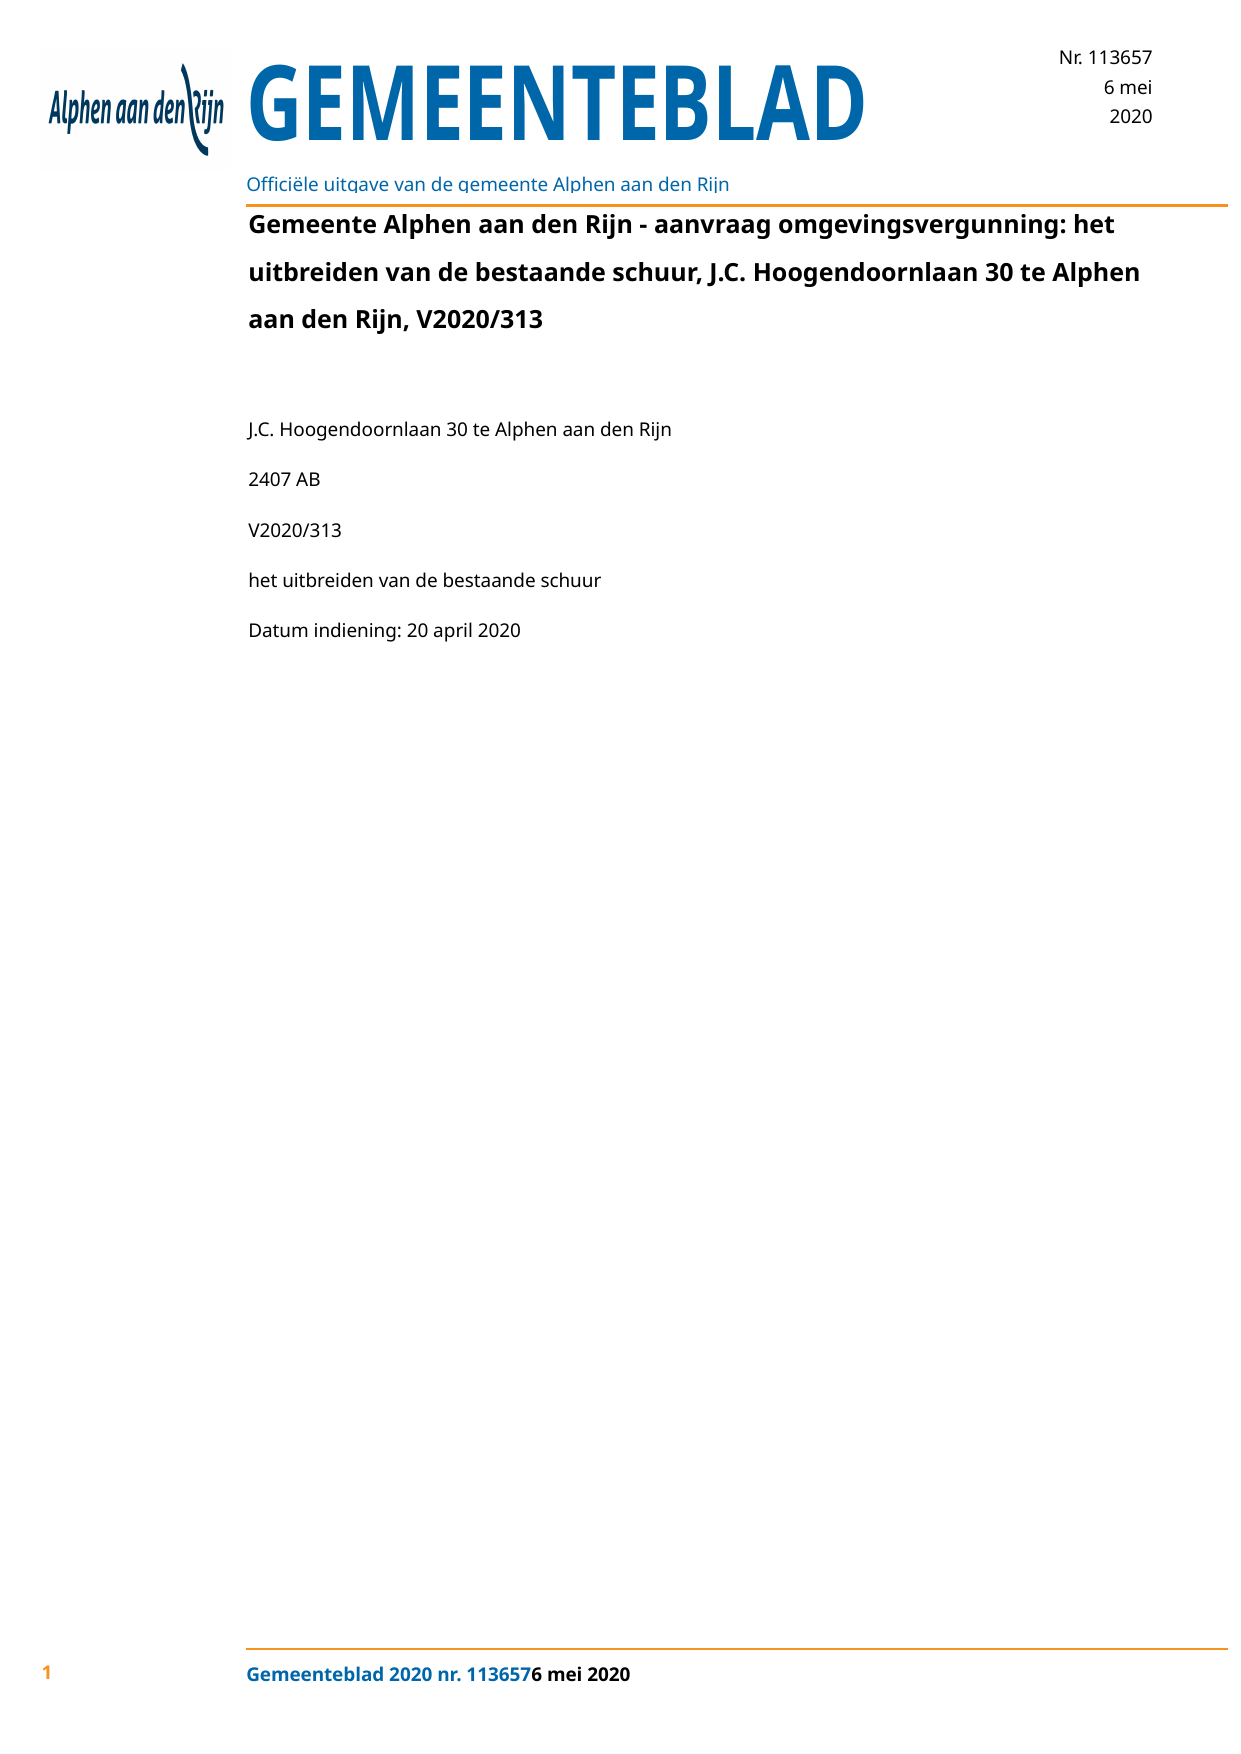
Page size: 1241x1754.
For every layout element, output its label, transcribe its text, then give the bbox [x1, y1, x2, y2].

text V2020/313 [248, 517, 1152, 542]
text Gemeente Alphen aan den Rijn - aanvraag omgevingsvergunning: het uitbreiden van de bestaande schuur, J.C. Hoogendoornlaan 30 te Alphen aan den Rijn, V2020/313 [248, 207, 1152, 336]
text Datum indiening: 20 april 2020 [248, 618, 1152, 643]
text het uitbreiden van de bestaande schuur [248, 567, 1152, 593]
text J.C. Hoogendoornlaan 30 te Alphen aan den Rijn [248, 416, 1152, 442]
text 2407 AB [248, 466, 1152, 492]
picture [41, 47, 231, 172]
